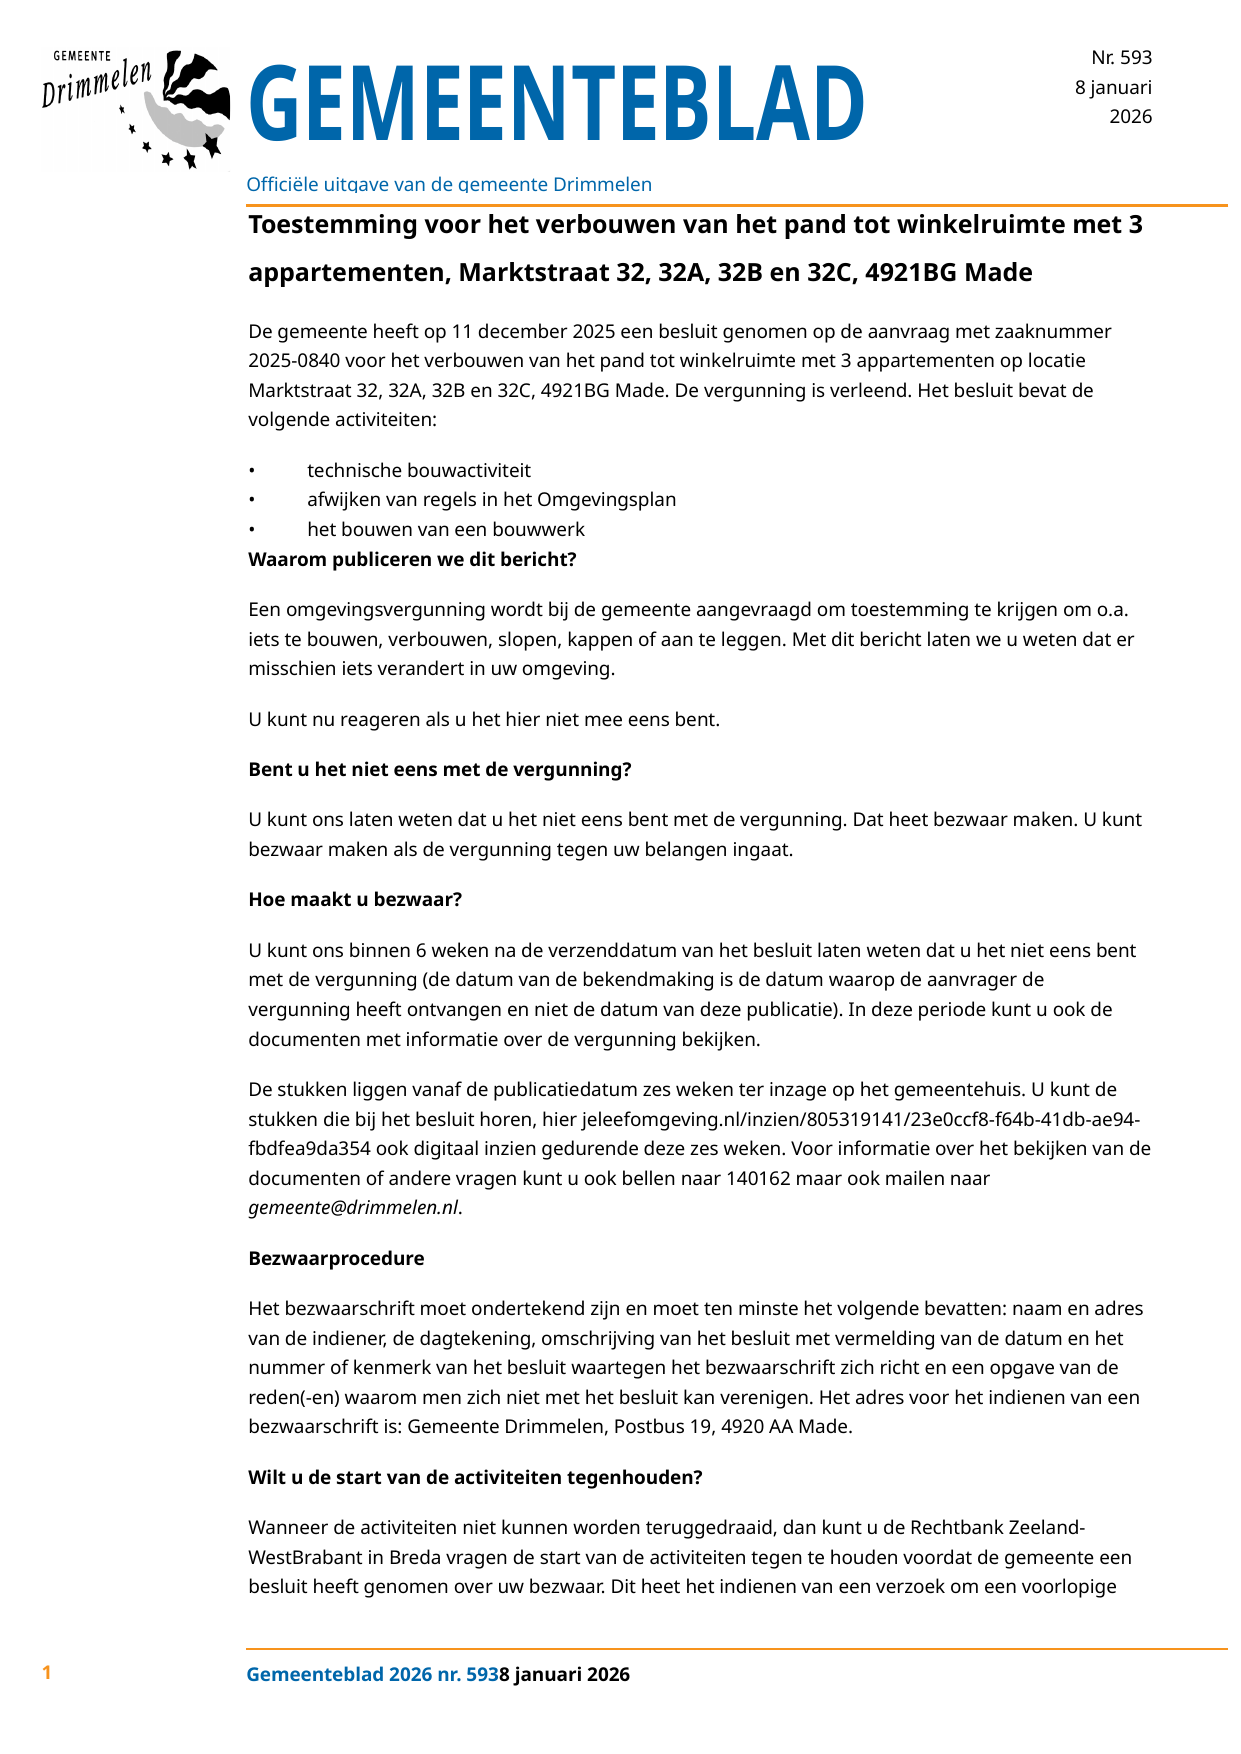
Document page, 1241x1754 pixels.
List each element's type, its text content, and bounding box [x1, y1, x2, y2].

list het bouwen van een bouwwerk [248, 516, 1152, 542]
text U kunt ons binnen 6 weken na de verzenddatum van het besluit laten weten dat u het niet eens bent met de vergunning (de datum van de bekendmaking is de datum waarop de aanvrager de vergunning heeft ontvangen en niet de datum van deze publicatie). In deze periode kunt u ook de documenten met informatie over de vergunning bekijken. [248, 937, 1152, 1052]
text Wilt u de start van de activiteiten tegenhouden? [248, 1464, 1152, 1490]
text Toestemming voor het verbouwen van het pand tot winkelruimte met 3 appartementen, Marktstraat 32, 32A, 32B en 32C, 4921BG Made [248, 207, 1152, 288]
text Waarom publiceren we dit bericht? [248, 546, 1152, 572]
text De gemeente heeft op 11 december 2025 een besluit genomen op de aanvraag met zaaknummer 2025-0840 voor het verbouwen van het pand tot winkelruimte met 3 appartementen op locatie Marktstraat 32, 32A, 32B en 32C, 4921BG Made. De vergunning is verleend. Het besluit bevat de volgende activiteiten: [248, 318, 1152, 432]
text Een omgevingsvergunning wordt bij de gemeente aangevraagd om toestemming te krijgen om o.a. iets te bouwen, verbouwen, slopen, kappen of aan te leggen. Met dit bericht laten we u weten dat er misschien iets verandert in uw omgeving. [248, 596, 1152, 681]
text Wanneer de activiteiten niet kunnen worden teruggedraaid, dan kunt u de Rechtbank Zeeland-WestBrabant in Breda vragen de start van de activiteiten tegen te houden voordat de gemeente een besluit heeft genomen over uw bezwaar. Dit heet het indienen van een verzoek om een voorlopige [248, 1514, 1152, 1599]
text De stukken liggen vanaf de publicatiedatum zes weken ter inzage op het gemeentehuis. U kunt de stukken die bij het besluit horen, hier jeleefomgeving.nl/inzien/805319141/23e0ccf8-f64b-41db-ae94-fbdfea9da354 ook digitaal inzien gedurende deze zes weken. Voor informatie over het bekijken van de documenten of andere vragen kunt u ook bellen naar 140162 maar ook mailen naar gemeente@drimmelen.nl. [248, 1076, 1152, 1220]
text Hoe maakt u bezwaar? [248, 887, 1152, 912]
picture [41, 47, 231, 172]
text U kunt nu reageren als u het hier niet mee eens bent. [248, 706, 1152, 732]
list technische bouwactiviteit [248, 457, 1152, 483]
text Bent u het niet eens met de vergunning? [248, 756, 1152, 782]
text Het bezwaarschrift moet ondertekend zijn en moet ten minste het volgende bevatten: naam en adres van de indiener, de dagtekening, omschrijving van het besluit met vermelding van de datum en het nummer of kenmerk van het besluit waartegen het bezwaarschrift zich richt en een opgave van de reden(-en) waarom men zich niet met het besluit kan verenigen. Het adres voor het indienen van een bezwaarschrift is: Gemeente Drimmelen, Postbus 19, 4920 AA Made. [248, 1295, 1152, 1439]
list afwijken van regels in het Omgevingsplan [248, 487, 1152, 512]
text U kunt ons laten weten dat u het niet eens bent met de vergunning. Dat heet bezwaar maken. U kunt bezwaar maken als de vergunning tegen uw belangen ingaat. [248, 807, 1152, 862]
text Bezwaarprocedure [248, 1245, 1152, 1271]
